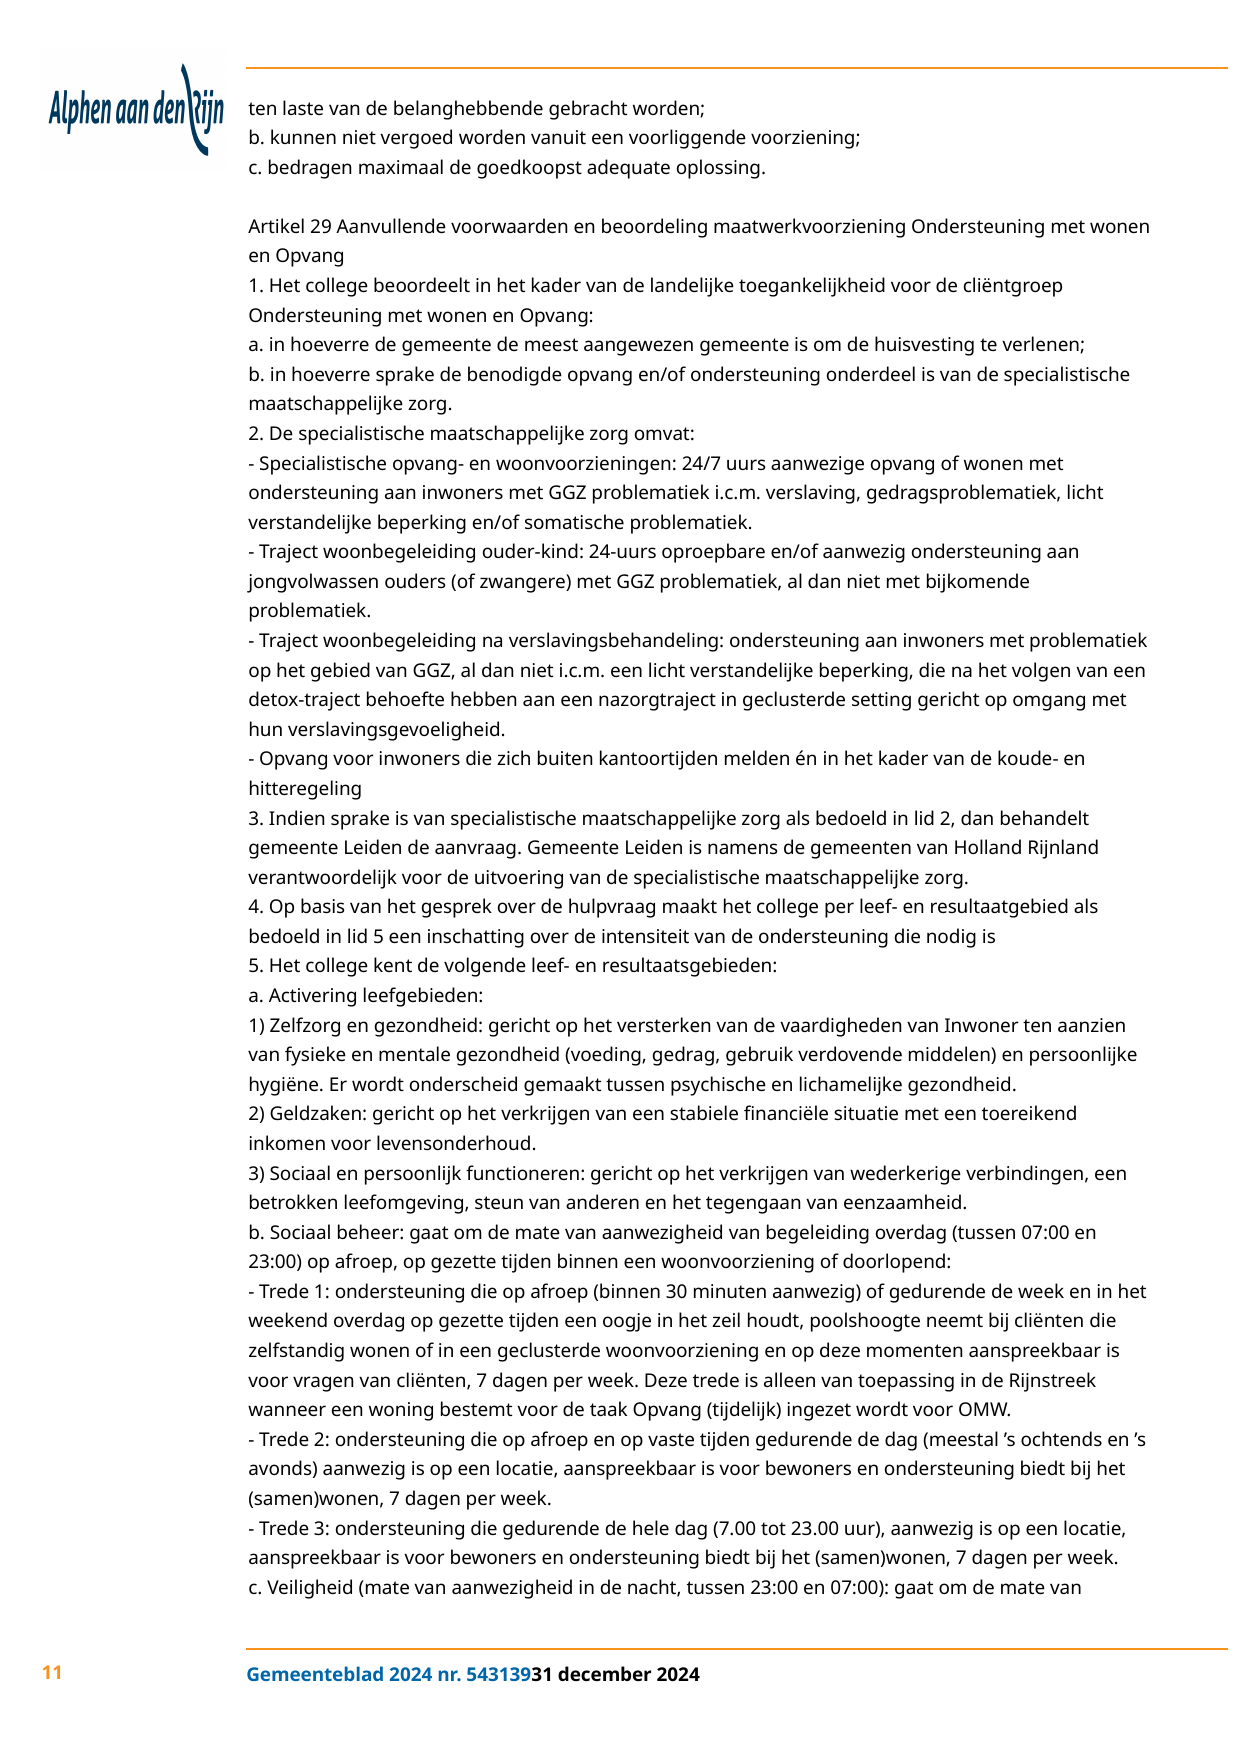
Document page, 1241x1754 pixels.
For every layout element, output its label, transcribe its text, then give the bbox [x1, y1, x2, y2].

text ten laste van de belanghebbende gebracht worden; [248, 95, 1152, 121]
text c. bedragen maximaal de goedkoopst adequate oplossing. [248, 154, 1152, 180]
text b. kunnen niet vergoed worden vanuit een voorliggende voorziening; [248, 124, 1152, 150]
text 3) Sociaal en persoonlijk functioneren: gericht op het verkrijgen van wederkerige verbindingen, een betrokken leefomgeving, steun van anderen en het tegengaan van eenzaamheid. [248, 1160, 1152, 1215]
text a. Activering leefgebieden: [248, 982, 1152, 1008]
text 1) Zelfzorg en gezondheid: gericht op het versterken van de vaardigheden van Inwoner ten aanzien van fysieke en mentale gezondheid (voeding, gedrag, gebruik verdovende middelen) en persoonlijke hygiëne. Er wordt onderscheid gemaakt tussen psychische en lichamelijke gezondheid. [248, 1012, 1152, 1097]
text 5. Het college kent de volgende leef- en resultaatsgebieden: [248, 953, 1152, 978]
text b. Sociaal beheer: gaat om de mate van aanwezigheid van begeleiding overdag (tussen 07:00 en 23:00) op afroep, op gezette tijden binnen een woonvoorziening of doorlopend: [248, 1219, 1152, 1274]
text 2) Geldzaken: gericht op het verkrijgen van een stabiele financiële situatie met een toereikend inkomen voor levensonderhoud. [248, 1101, 1152, 1156]
text - Trede 2: ondersteuning die op afroep en op vaste tijden gedurende de dag (meestal ’s ochtends en ’s avonds) aanwezig is op een locatie, aanspreekbaar is voor bewoners en ondersteuning biedt bij het (samen)wonen, 7 dagen per week. [248, 1426, 1152, 1511]
text - Traject woonbegeleiding ouder-kind: 24-uurs oproepbare en/of aanwezig ondersteuning aan jongvolwassen ouders (of zwangere) met GGZ problematiek, al dan niet met bijkomende problematiek. [248, 538, 1152, 623]
text - Trede 3: ondersteuning die gedurende de hele dag (7.00 tot 23.00 uur), aanwezig is op een locatie, aanspreekbaar is voor bewoners en ondersteuning biedt bij het (samen)wonen, 7 dagen per week. [248, 1515, 1152, 1570]
picture [41, 47, 231, 172]
text - Opvang voor inwoners die zich buiten kantoortijden melden én in het kader van de koude- en hitteregeling [248, 746, 1152, 801]
text b. in hoeverre sprake de benodigde opvang en/of ondersteuning onderdeel is van de specialistische maatschappelijke zorg. [248, 361, 1152, 416]
text 2. De specialistische maatschappelijke zorg omvat: [248, 420, 1152, 446]
text 3. Indien sprake is van specialistische maatschappelijke zorg als bedoeld in lid 2, dan behandelt gemeente Leiden de aanvraag. Gemeente Leiden is namens de gemeenten van Holland Rijnland verantwoordelijk voor de uitvoering van de specialistische maatschappelijke zorg. [248, 805, 1152, 890]
text - Traject woonbegeleiding na verslavingsbehandeling: ondersteuning aan inwoners met problematiek op het gebied van GGZ, al dan niet i.c.m. een licht verstandelijke beperking, die na het volgen van een detox-traject behoefte hebben aan een nazorgtraject in geclusterde setting gericht op omgang met hun verslavingsgevoeligheid. [248, 627, 1152, 742]
text Artikel 29 Aanvullende voorwaarden en beoordeling maatwerkvoorziening Ondersteuning met wonen en Opvang [248, 213, 1152, 268]
text 4. Op basis van het gesprek over de hulpvraag maakt het college per leef- en resultaatgebied als bedoeld in lid 5 een inschatting over de intensiteit van de ondersteuning die nodig is [248, 893, 1152, 949]
text - Specialistische opvang- en woonvoorzieningen: 24/7 uurs aanwezige opvang of wonen met ondersteuning aan inwoners met GGZ problematiek i.c.m. verslaving, gedragsproblematiek, licht verstandelijke beperking en/of somatische problematiek. [248, 450, 1152, 535]
text a. in hoeverre de gemeente de meest aangewezen gemeente is om de huisvesting te verlenen; [248, 331, 1152, 357]
text c. Veiligheid (mate van aanwezigheid in de nacht, tussen 23:00 en 07:00): gaat om de mate van [248, 1574, 1152, 1600]
text 1. Het college beoordeelt in het kader van de landelijke toegankelijkheid voor de cliëntgroep Ondersteuning met wonen en Opvang: [248, 272, 1152, 328]
text - Trede 1: ondersteuning die op afroep (binnen 30 minuten aanwezig) of gedurende de week en in het weekend overdag op gezette tijden een oogje in het zeil houdt, poolshoogte neemt bij cliënten die zelfstandig wonen of in een geclusterde woonvoorziening en op deze momenten aanspreekbaar is voor vragen van cliënten, 7 dagen per week. Deze trede is alleen van toepassing in de Rijnstreek wanneer een woning bestemt voor de taak Opvang (tijdelijk) ingezet wordt voor OMW. [248, 1278, 1152, 1422]
